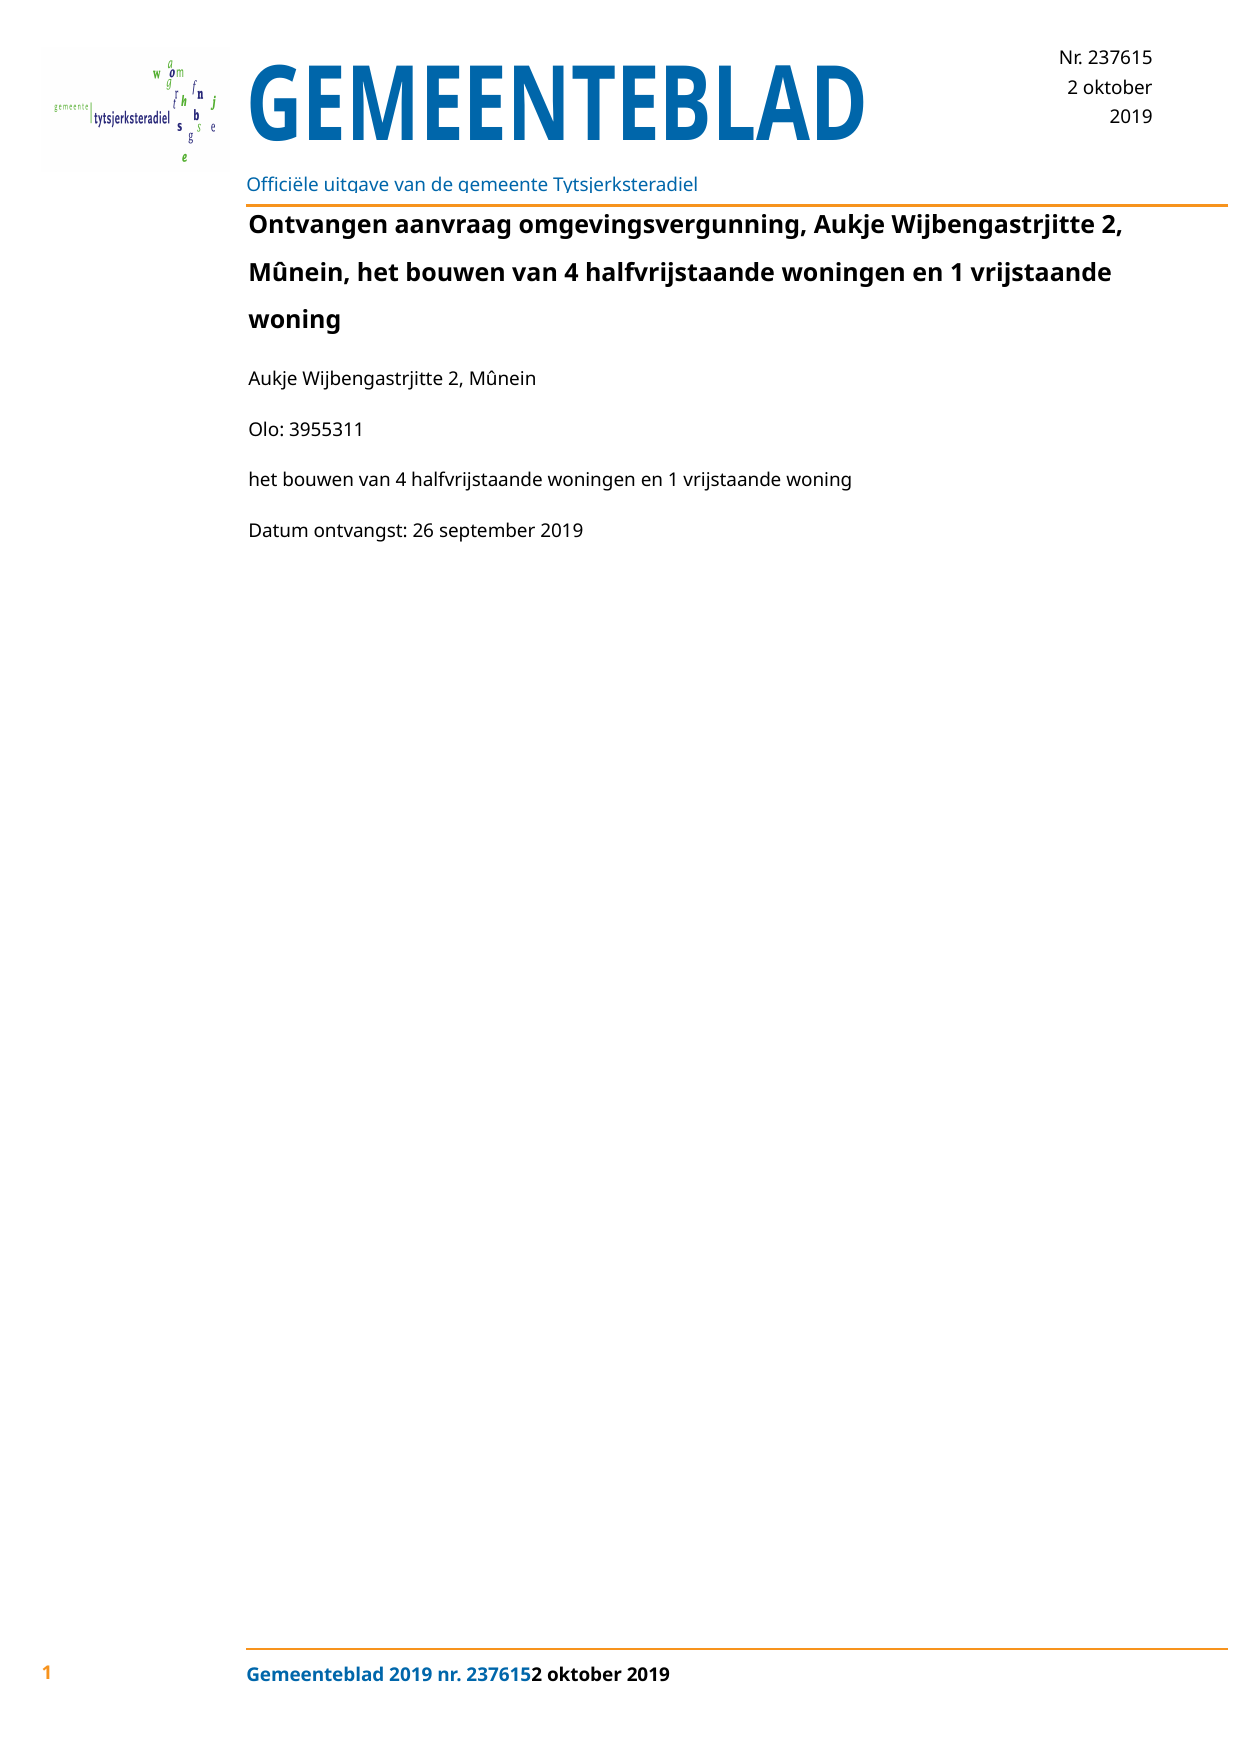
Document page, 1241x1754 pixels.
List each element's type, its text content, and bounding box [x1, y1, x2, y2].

text Ontvangen aanvraag omgevingsvergunning, Aukje Wijbengastrjitte 2, Mûnein, het bouwen van 4 halfvrijstaande woningen en 1 vrijstaande woning [248, 207, 1152, 336]
text het bouwen van 4 halfvrijstaande woningen en 1 vrijstaande woning [248, 466, 1152, 492]
text Datum ontvangst: 26 september 2019 [248, 517, 1152, 542]
text Aukje Wijbengastrjitte 2, Mûnein [248, 366, 1152, 391]
text Olo: 3955311 [248, 416, 1152, 442]
picture [41, 47, 231, 172]
